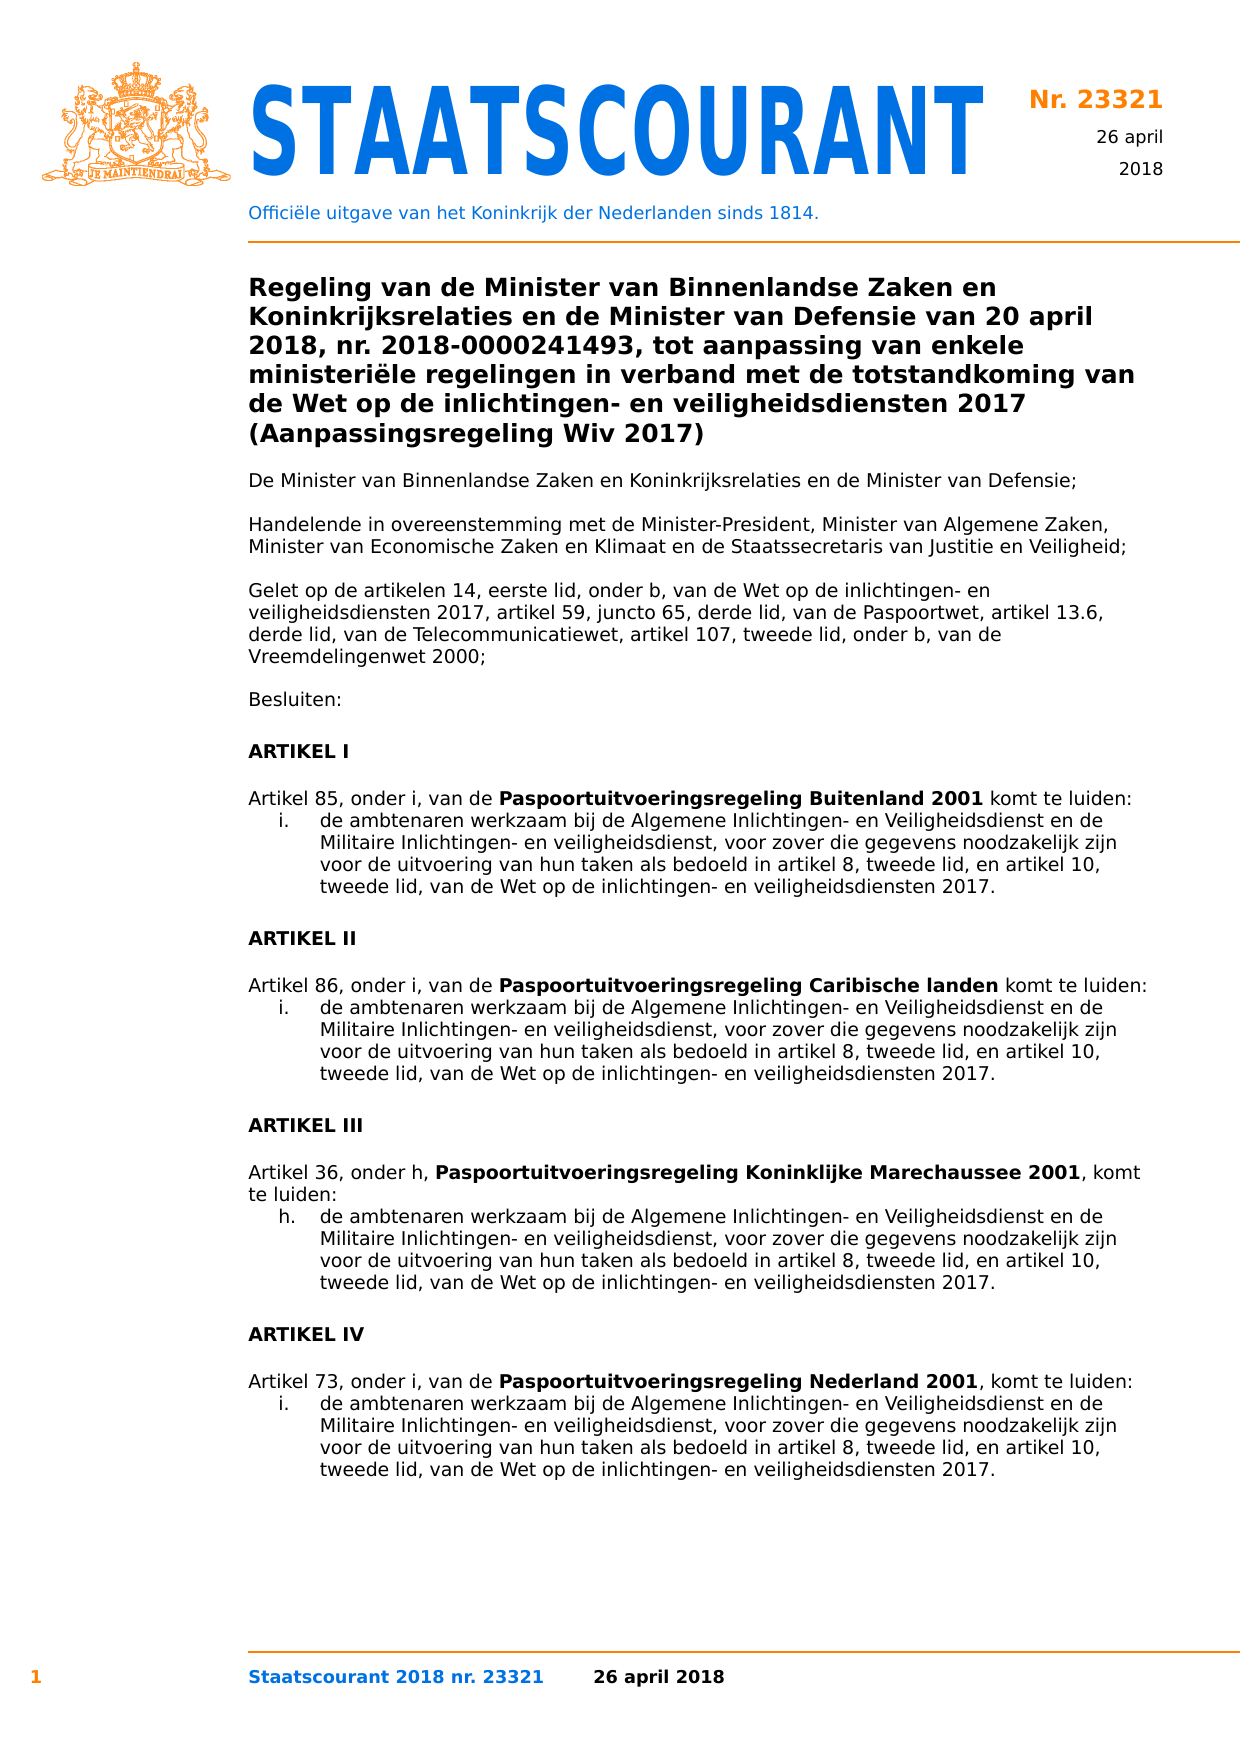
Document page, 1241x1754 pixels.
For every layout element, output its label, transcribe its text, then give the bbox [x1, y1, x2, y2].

text Artikel 85, onder i, van de Paspoortuitvoeringsregeling Buitenland 2001 komt te luiden: [248, 788, 1163, 810]
text Handelende in overeenstemming met de Minister-President, Minister van Algemene Zaken, Minister van Economische Zaken en Klimaat en de Staatssecretaris van Justitie en Veiligheid; [248, 514, 1163, 558]
text h. de ambtenaren werkzaam bij de Algemene Inlichtingen- en Veiligheidsdienst en de Militaire Inlichtingen- en veiligheidsdienst, voor zover die gegevens noodzakelijk zijn voor de uitvoering van hun taken als bedoeld in artikel 8, tweede lid, en artikel 10, tweede lid, van de Wet op de inlichtingen- en veiligheidsdiensten 2017. [278, 1206, 1163, 1294]
table_cell Officiële uitgave van het Koninkrijk der Nederlanden sinds 1814. [248, 203, 1240, 241]
text Besluiten: [248, 689, 1163, 711]
table_cell 2018 [998, 153, 1240, 203]
text Gelet op de artikelen 14, eerste lid, onder b, van de Wet op de inlichtingen- en veiligheidsdiensten 2017, artikel 59, juncto 65, derde lid, van de Paspoortwet, artikel 13.6, derde lid, van de Telecommunicatiewet, artikel 107, tweede lid, onder b, van de Vreemdelingenwet 2000; [248, 579, 1163, 667]
table_header Nr. 23321 [998, 62, 1240, 121]
text Artikel 86, onder i, van de Paspoortuitvoeringsregeling Caribische landen komt te luiden: [248, 975, 1163, 997]
text i. de ambtenaren werkzaam bij de Algemene Inlichtingen- en Veiligheidsdienst en de Militaire Inlichtingen- en veiligheidsdienst, voor zover die gegevens noodzakelijk zijn voor de uitvoering van hun taken als bedoeld in artikel 8, tweede lid, en artikel 10, tweede lid, van de Wet op de inlichtingen- en veiligheidsdiensten 2017. [278, 997, 1163, 1085]
subtitle ARTIKEL I [248, 741, 1163, 763]
text De Minister van Binnenlandse Zaken en Koninkrijksrelaties en de Minister van Defensie; [248, 470, 1163, 492]
subtitle Regeling van de Minister van Binnenlandse Zaken en Koninkrijksrelaties en de Minister van Defensie van 20 april 2018, nr. 2018-0000241493, tot aanpassing van enkele ministeriële regelingen in verband met de totstandkoming van de Wet op de inlichtingen- en veiligheidsdiensten 2017 (Aanpassingsregeling Wiv 2017) [248, 273, 1163, 448]
subtitle ARTIKEL II [248, 928, 1163, 950]
subtitle ARTIKEL IV [248, 1324, 1163, 1346]
picture [41, 62, 231, 186]
table_header STAATSCOURANT [248, 62, 998, 203]
text i. de ambtenaren werkzaam bij de Algemene Inlichtingen- en Veiligheidsdienst en de Militaire Inlichtingen- en veiligheidsdienst, voor zover die gegevens noodzakelijk zijn voor de uitvoering van hun taken als bedoeld in artikel 8, tweede lid, en artikel 10, tweede lid, van de Wet op de inlichtingen- en veiligheidsdiensten 2017. [278, 1393, 1163, 1481]
text Artikel 73, onder i, van de Paspoortuitvoeringsregeling Nederland 2001, komt te luiden: [248, 1371, 1163, 1393]
text i. de ambtenaren werkzaam bij de Algemene Inlichtingen- en Veiligheidsdienst en de Militaire Inlichtingen- en veiligheidsdienst, voor zover die gegevens noodzakelijk zijn voor de uitvoering van hun taken als bedoeld in artikel 8, tweede lid, en artikel 10, tweede lid, van de Wet op de inlichtingen- en veiligheidsdiensten 2017. [278, 810, 1163, 898]
text Artikel 36, onder h, Paspoortuitvoeringsregeling Koninklijke Marechaussee 2001, komt te luiden: [248, 1162, 1163, 1206]
table_header [25, 62, 248, 241]
table_cell 26 april [998, 121, 1240, 153]
subtitle ARTIKEL III [248, 1115, 1163, 1137]
